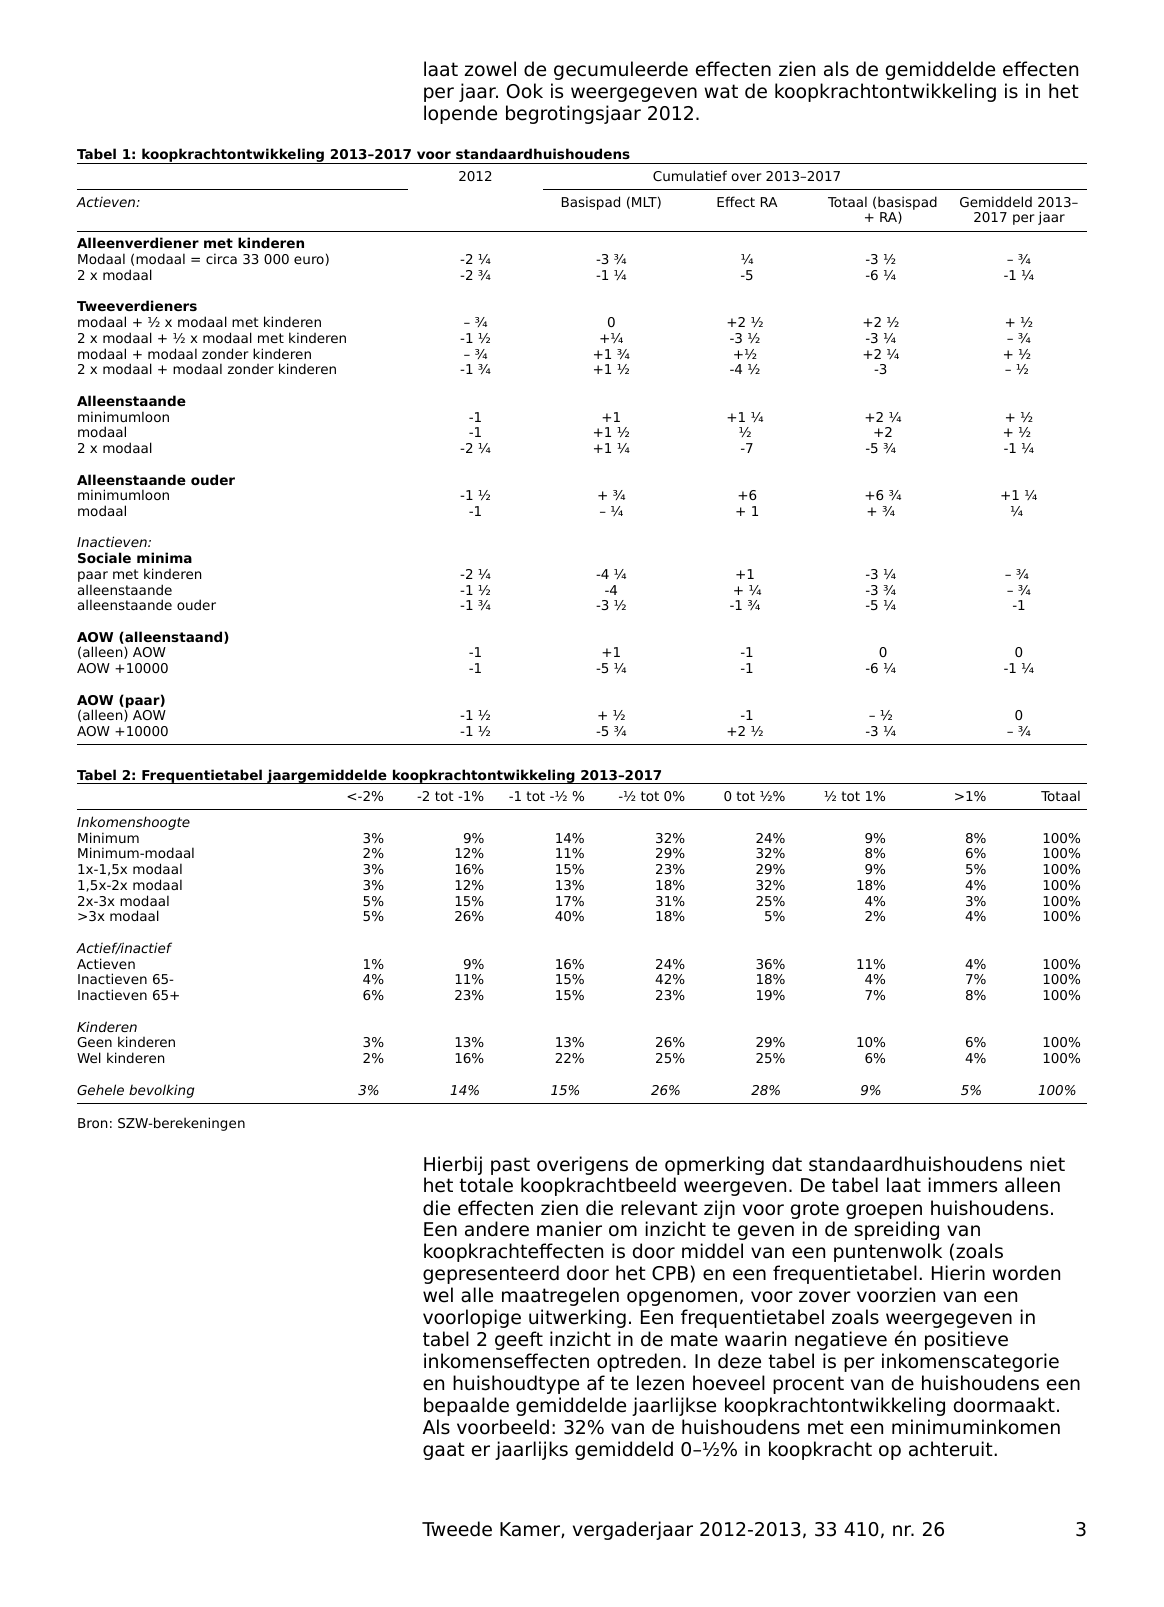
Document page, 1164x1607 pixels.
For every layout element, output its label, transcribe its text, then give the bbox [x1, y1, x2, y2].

table_cell 13% [490, 878, 591, 893]
table_cell -1 ½ [408, 331, 543, 346]
table_cell [951, 457, 1087, 472]
table_cell +¼ [543, 331, 679, 346]
table_cell [815, 457, 951, 472]
table_cell Inkomenshoogte [77, 810, 289, 831]
table_cell Alleenverdiener met kinderen [77, 232, 407, 252]
table_cell 16% [490, 956, 591, 972]
table_cell – ¾ [951, 567, 1087, 582]
table_cell 1% [289, 956, 390, 972]
table_cell >1% [892, 784, 992, 809]
table_cell -1 ¼ [951, 268, 1087, 283]
table_cell – ¾ [951, 252, 1087, 268]
table_cell [691, 810, 791, 831]
table_cell 14% [390, 1082, 490, 1103]
table_cell [679, 520, 815, 535]
table_cell -4 [543, 583, 679, 598]
table_cell [543, 378, 679, 394]
table_cell 13% [390, 1035, 490, 1051]
table_cell – ¼ [543, 504, 679, 519]
table_cell 5% [691, 909, 791, 925]
table_cell -1 ½ [408, 488, 543, 504]
table_cell paar met kinderen [77, 567, 407, 582]
table_cell [543, 693, 679, 708]
table_cell [408, 299, 543, 315]
table_cell 32% [691, 878, 791, 893]
table_cell Geen kinderen [77, 1035, 289, 1051]
table_cell -1 [679, 708, 815, 724]
table_cell +1 [543, 645, 679, 661]
table_cell +1 ¼ [679, 409, 815, 425]
table_cell [892, 810, 992, 831]
table_cell [490, 941, 591, 956]
table_cell + 1 [679, 504, 815, 519]
table_cell [815, 232, 951, 252]
table_cell -3 ½ [679, 331, 815, 346]
table_cell -1 [408, 425, 543, 441]
table_cell ¼ [679, 252, 815, 268]
table_cell [408, 378, 543, 394]
table_cell Totaal (basispad + RA) [815, 190, 951, 231]
table_cell [951, 535, 1087, 551]
table_cell 2 x modaal + ½ x modaal met kinderen [77, 331, 407, 346]
table_cell [951, 614, 1087, 629]
table_cell [408, 394, 543, 409]
table_cell + ½ [951, 315, 1087, 331]
table_cell [951, 693, 1087, 708]
table_cell [992, 1019, 1087, 1035]
table_cell [408, 614, 543, 629]
table_cell 18% [791, 878, 892, 893]
table_cell [691, 941, 791, 956]
table_cell Wel kinderen [77, 1051, 289, 1067]
table_cell (alleen) AOW [77, 708, 407, 724]
table_cell [543, 535, 679, 551]
table_cell -1 ½ [408, 708, 543, 724]
table_cell 25% [591, 1051, 691, 1067]
table_cell 2x-3x modaal [77, 894, 289, 909]
table_cell Modaal (modaal = circa 33 000 euro) [77, 252, 407, 268]
table_cell >3x modaal [77, 909, 289, 925]
table_cell 19% [691, 988, 791, 1004]
table_cell 4% [892, 878, 992, 893]
table_cell -1 [408, 409, 543, 425]
table_cell -6 ¼ [815, 268, 951, 283]
table_cell 28% [691, 1082, 791, 1103]
table_cell 15% [490, 1082, 591, 1103]
table_cell [679, 232, 815, 252]
table_cell +1 ½ [543, 425, 679, 441]
table_cell [543, 394, 679, 409]
table_cell modaal + modaal zonder kinderen [77, 346, 407, 362]
table_cell -5 ¼ [543, 661, 679, 677]
table_cell 32% [691, 846, 791, 862]
table_cell ½ tot 1% [791, 784, 892, 809]
table_cell 3% [289, 831, 390, 846]
table_cell 5% [289, 894, 390, 909]
table_cell [77, 1067, 289, 1082]
table_cell 42% [591, 972, 691, 988]
table_cell [679, 693, 815, 708]
table_cell 18% [591, 909, 691, 925]
table_cell -1 [408, 661, 543, 677]
table_cell – ¾ [408, 315, 543, 331]
table_cell 3% [289, 862, 390, 878]
table_cell +1 ½ [543, 362, 679, 378]
table_cell -1 ¼ [951, 441, 1087, 457]
table_cell -5 ¾ [543, 724, 679, 744]
table_cell [591, 1019, 691, 1035]
table_cell 8% [791, 846, 892, 862]
table_cell [390, 810, 490, 831]
table_cell [591, 1004, 691, 1019]
table_cell Alleenstaande ouder [77, 472, 407, 488]
table_cell [543, 677, 679, 692]
table_cell -2 ¾ [408, 268, 543, 283]
table_cell -5 [679, 268, 815, 283]
table_cell Inactieven 65+ [77, 988, 289, 1004]
table_cell -3 ¼ [815, 724, 951, 744]
table_cell 2012 [408, 164, 543, 231]
table_cell [679, 614, 815, 629]
table_cell [951, 630, 1087, 645]
table_cell [815, 394, 951, 409]
table_cell 5% [892, 862, 992, 878]
table_cell -3 ¼ [815, 331, 951, 346]
table_cell -1 ½ [408, 583, 543, 598]
table_cell [892, 1004, 992, 1019]
table_cell – ½ [815, 708, 951, 724]
table_cell [791, 1019, 892, 1035]
table_cell Inactieven: [77, 535, 407, 551]
table_cell -3 ¼ [815, 567, 951, 582]
table_cell 26% [591, 1082, 691, 1103]
table_cell [992, 810, 1087, 831]
table_cell Inactieven 65- [77, 972, 289, 988]
text laat zowel de gecumuleerde effecten zien als de gemiddelde effecten per jaar. Ook is weergegeven wat de koopkrachtontwikkeling is in het lopende begrotingsjaar 2012. [422, 59, 1087, 125]
table_cell 14% [490, 831, 591, 846]
table_cell [679, 551, 815, 567]
table_cell 100% [992, 988, 1087, 1004]
table_cell [490, 925, 591, 941]
table_cell 18% [591, 878, 691, 893]
table_cell +1 [543, 409, 679, 425]
table_cell -2 ¼ [408, 441, 543, 457]
table_cell +2 ½ [679, 315, 815, 331]
table_cell +1 ¼ [951, 488, 1087, 504]
table_cell [951, 299, 1087, 315]
table_cell 5% [892, 1082, 992, 1103]
table_cell -3 ¾ [543, 252, 679, 268]
table_cell -5 ¾ [815, 441, 951, 457]
table_cell + ½ [951, 425, 1087, 441]
table_cell Effect RA [679, 190, 815, 231]
table_cell [77, 457, 407, 472]
table_cell [543, 630, 679, 645]
table_cell [390, 941, 490, 956]
table_cell 4% [791, 972, 892, 988]
table_cell 2 x modaal [77, 268, 407, 283]
table_cell 24% [591, 956, 691, 972]
table_cell [691, 925, 791, 941]
table_cell -½ tot 0% [591, 784, 691, 809]
table_cell [591, 810, 691, 831]
table_cell 6% [892, 1035, 992, 1051]
table_cell 1,5x-2x modaal [77, 878, 289, 893]
table_cell [815, 299, 951, 315]
table_cell [77, 378, 407, 394]
table_cell 16% [390, 1051, 490, 1067]
table_cell 2% [289, 1051, 390, 1067]
table_cell -3 [815, 362, 951, 378]
table_cell -1 tot -½ % [490, 784, 591, 809]
table_cell Sociale minima [77, 551, 407, 567]
table_cell 100% [992, 894, 1087, 909]
table_cell [691, 1004, 791, 1019]
table_cell -1 ¾ [408, 598, 543, 614]
table_cell – ½ [951, 362, 1087, 378]
table_cell [543, 284, 679, 299]
table_cell [791, 1067, 892, 1082]
table_cell -1 ¼ [951, 661, 1087, 677]
table_cell 15% [390, 894, 490, 909]
table_cell 4% [892, 1051, 992, 1067]
table_cell [289, 1067, 390, 1082]
table_cell -1 [408, 645, 543, 661]
table_cell 24% [691, 831, 791, 846]
table_cell 10% [791, 1035, 892, 1051]
table_cell [679, 378, 815, 394]
table_cell [815, 520, 951, 535]
table_cell [77, 677, 407, 692]
table_cell Gehele bevolking [77, 1082, 289, 1103]
table_cell 22% [490, 1051, 591, 1067]
table_cell 15% [490, 862, 591, 878]
table_cell 23% [591, 862, 691, 878]
table_cell [951, 232, 1087, 252]
table_cell +2 [815, 425, 951, 441]
table_cell 4% [791, 894, 892, 909]
table_cell -3 ½ [543, 598, 679, 614]
table_cell [289, 810, 390, 831]
table_cell 9% [390, 956, 490, 972]
table_cell +2 ¼ [815, 346, 951, 362]
table_cell 12% [390, 846, 490, 862]
table_cell 0 [543, 315, 679, 331]
table_cell [408, 677, 543, 692]
table_cell [543, 299, 679, 315]
table_cell [679, 535, 815, 551]
table_cell [408, 520, 543, 535]
table_cell modaal [77, 425, 407, 441]
table_cell [992, 925, 1087, 941]
table_cell [543, 520, 679, 535]
table_cell 100% [992, 862, 1087, 878]
table_cell 2 x modaal [77, 441, 407, 457]
table_cell ¼ [951, 504, 1087, 519]
table_cell +2 ¼ [815, 409, 951, 425]
table_cell Actief/inactief [77, 941, 289, 956]
table_cell -2 tot -1% [390, 784, 490, 809]
table_cell 13% [490, 1035, 591, 1051]
table_cell + ¼ [679, 583, 815, 598]
table_cell [992, 1004, 1087, 1019]
table_cell [679, 630, 815, 645]
table_cell 29% [691, 1035, 791, 1051]
table_cell [951, 677, 1087, 692]
table_cell Bron: SZW-berekeningen [77, 1104, 1087, 1131]
table_cell [543, 551, 679, 567]
table_cell 9% [791, 862, 892, 878]
table_cell [591, 925, 691, 941]
table_cell 29% [591, 846, 691, 862]
table_cell [490, 1004, 591, 1019]
table_cell Alleenstaande [77, 394, 407, 409]
table_cell 4% [892, 909, 992, 925]
table_cell Totaal [992, 784, 1087, 809]
table_cell [791, 941, 892, 956]
table_cell 3% [289, 1082, 390, 1103]
table_cell +1 [679, 567, 815, 582]
table_cell [815, 630, 951, 645]
table_cell -4 ¼ [543, 567, 679, 582]
table_cell [951, 520, 1087, 535]
table_cell [408, 284, 543, 299]
table_cell AOW (paar) [77, 693, 407, 708]
table_cell 16% [390, 862, 490, 878]
table_cell [77, 164, 407, 189]
table_cell [679, 284, 815, 299]
table_cell [815, 677, 951, 692]
table_cell [791, 925, 892, 941]
table_cell 32% [591, 831, 691, 846]
table_cell [490, 1067, 591, 1082]
table_cell AOW +10000 [77, 661, 407, 677]
table_cell [408, 693, 543, 708]
table_cell 26% [591, 1035, 691, 1051]
table_cell 23% [390, 988, 490, 1004]
table_cell 5% [289, 909, 390, 925]
table_cell [892, 1067, 992, 1082]
table_cell minimumloon [77, 409, 407, 425]
table_cell 9% [791, 831, 892, 846]
table_cell alleenstaande ouder [77, 598, 407, 614]
table_cell 11% [390, 972, 490, 988]
table_cell 3% [892, 894, 992, 909]
table_cell [892, 1019, 992, 1035]
table_cell 0 [951, 645, 1087, 661]
table_cell [77, 925, 289, 941]
table_cell 15% [490, 972, 591, 988]
table_cell 4% [289, 972, 390, 988]
table_cell 1x-1,5x modaal [77, 862, 289, 878]
table_cell <-2% [289, 784, 390, 809]
table_cell [951, 378, 1087, 394]
table_cell -1 ¾ [408, 362, 543, 378]
table_cell 3% [289, 1035, 390, 1051]
table_cell [390, 925, 490, 941]
table_cell -1 [951, 598, 1087, 614]
table_cell 7% [791, 988, 892, 1004]
table_cell 0 [951, 708, 1087, 724]
table_cell [892, 941, 992, 956]
table_cell [992, 941, 1087, 956]
table_cell Kinderen [77, 1019, 289, 1035]
table_cell modaal + ½ x modaal met kinderen [77, 315, 407, 331]
table_cell modaal [77, 504, 407, 519]
table_cell [289, 1004, 390, 1019]
table_cell 9% [791, 1082, 892, 1103]
table_cell AOW (alleenstaand) [77, 630, 407, 645]
table_cell -2 ¼ [408, 567, 543, 582]
table_cell 100% [992, 846, 1087, 862]
table_cell [679, 394, 815, 409]
table_cell [951, 284, 1087, 299]
table_cell [77, 614, 407, 629]
table_cell Gemiddeld 2013–2017 per jaar [951, 190, 1087, 231]
table_cell [815, 693, 951, 708]
table_cell [289, 925, 390, 941]
table_cell 23% [591, 988, 691, 1004]
table_cell +1 ¼ [543, 441, 679, 457]
table_cell [815, 551, 951, 567]
table_cell -4 ½ [679, 362, 815, 378]
table_cell Actieven [77, 956, 289, 972]
table_cell +2 ½ [679, 724, 815, 744]
table_cell +½ [679, 346, 815, 362]
table_cell 15% [490, 988, 591, 1004]
table_cell [691, 1019, 791, 1035]
table_cell +6 ¾ [815, 488, 951, 504]
table_cell 100% [992, 956, 1087, 972]
table_cell [791, 1004, 892, 1019]
table_cell [951, 551, 1087, 567]
table_cell -3 ¾ [815, 583, 951, 598]
table_cell [543, 232, 679, 252]
table_cell 8% [892, 831, 992, 846]
table_cell + ¾ [543, 488, 679, 504]
table_cell – ¾ [951, 724, 1087, 744]
table_cell 100% [992, 831, 1087, 846]
table_cell +6 [679, 488, 815, 504]
table_cell -3 ½ [815, 252, 951, 268]
table_cell -1 ¾ [679, 598, 815, 614]
table_cell [815, 614, 951, 629]
table_cell 26% [390, 909, 490, 925]
table_cell 100% [992, 1051, 1087, 1067]
table_cell 40% [490, 909, 591, 925]
table_cell [490, 1019, 591, 1035]
table_cell ½ [679, 425, 815, 441]
table_cell 100% [992, 909, 1087, 925]
table_cell 100% [992, 1082, 1087, 1103]
table_header Tabel 2: Frequentietabel jaargemiddelde koopkrachtontwikkeling 2013–2017 [77, 767, 1087, 783]
table_cell [543, 457, 679, 472]
table_cell 100% [992, 972, 1087, 988]
table_cell [408, 457, 543, 472]
table_cell [591, 1067, 691, 1082]
table_cell [815, 378, 951, 394]
table_cell alleenstaande [77, 583, 407, 598]
table_cell 25% [691, 894, 791, 909]
table_cell [951, 394, 1087, 409]
table_cell -1 [408, 504, 543, 519]
table_cell Minimum [77, 831, 289, 846]
table_cell 11% [791, 956, 892, 972]
table_cell 29% [691, 862, 791, 878]
table_cell [892, 925, 992, 941]
table_cell [679, 457, 815, 472]
table_cell 8% [892, 988, 992, 1004]
table_cell [77, 784, 289, 809]
table_cell [543, 614, 679, 629]
table_cell 100% [992, 1035, 1087, 1051]
table_cell +1 ¾ [543, 346, 679, 362]
table_cell Basispad (MLT) [543, 190, 679, 231]
table_cell 31% [591, 894, 691, 909]
table_cell [408, 535, 543, 551]
table_cell 100% [992, 878, 1087, 893]
table_cell 2% [791, 909, 892, 925]
table_cell -1 ½ [408, 724, 543, 744]
table_header Tabel 1: koopkrachtontwikkeling 2013–2017 voor standaardhuishoudens [77, 147, 1087, 163]
table_cell -5 ¼ [815, 598, 951, 614]
table_cell [815, 535, 951, 551]
table_cell – ¾ [951, 331, 1087, 346]
table_cell -7 [679, 441, 815, 457]
table_cell 7% [892, 972, 992, 988]
table_cell [543, 472, 679, 488]
table_cell 6% [892, 846, 992, 862]
table_cell [992, 1067, 1087, 1082]
table_cell [390, 1067, 490, 1082]
table_cell + ½ [543, 708, 679, 724]
table_cell + ½ [951, 409, 1087, 425]
table_cell -6 ¼ [815, 661, 951, 677]
table_cell 36% [691, 956, 791, 972]
table_cell 9% [390, 831, 490, 846]
table_cell [289, 941, 390, 956]
table_cell 12% [390, 878, 490, 893]
table_cell -1 ¼ [543, 268, 679, 283]
table_cell (alleen) AOW [77, 645, 407, 661]
table_cell 4% [892, 956, 992, 972]
table_cell 3% [289, 878, 390, 893]
table_cell [490, 810, 591, 831]
table_cell 6% [791, 1051, 892, 1067]
table_cell [679, 472, 815, 488]
table_cell [408, 630, 543, 645]
table_cell [791, 810, 892, 831]
table_cell [679, 677, 815, 692]
text Hierbij past overigens de opmerking dat standaardhuishoudens niet het totale koopkrachtbeeld weergeven. De tabel laat immers alleen die effecten zien die relevant zijn voor grote groepen huishoudens. Een andere manier om inzicht te geven in de spreiding van koopkrachteffecten is door middel van een puntenwolk (zoals gepresenteerd door het CPB) en een frequentietabel. Hierin worden wel alle maatregelen opgenomen, voor zover voorzien van een voorlopige uitwerking. Een frequentietabel zoals weergegeven in tabel 2 geeft inzicht in de mate waarin negatieve én positieve inkomenseffecten optreden. In deze tabel is per inkomenscategorie en huishoudtype af te lezen hoeveel procent van de huishoudens een bepaalde gemiddelde jaarlijkse koopkrachtontwikkeling doormaakt. Als voorbeeld: 32% van de huishoudens met een minimuminkomen gaat er jaarlijks gemiddeld 0–½% in koopkracht op achteruit. [422, 1153, 1087, 1461]
table_cell 2 x modaal + modaal zonder kinderen [77, 362, 407, 378]
table_cell [77, 1004, 289, 1019]
table_cell Minimum-modaal [77, 846, 289, 862]
table_cell -2 ¼ [408, 252, 543, 268]
table_cell [408, 472, 543, 488]
table_cell +2 ½ [815, 315, 951, 331]
table_cell [815, 284, 951, 299]
table_cell [951, 164, 1087, 189]
table_cell [591, 941, 691, 956]
table_cell [408, 551, 543, 567]
table_cell [77, 520, 407, 535]
table_cell 25% [691, 1051, 791, 1067]
table_cell – ¾ [951, 583, 1087, 598]
table_cell [691, 1067, 791, 1082]
table_cell – ¾ [408, 346, 543, 362]
table_cell AOW +10000 [77, 724, 407, 744]
table_cell Cumulatief over 2013–2017 [543, 164, 951, 189]
table_cell -1 [679, 661, 815, 677]
table_cell [951, 472, 1087, 488]
table_cell 17% [490, 894, 591, 909]
table_cell [408, 232, 543, 252]
table_cell [390, 1004, 490, 1019]
table_cell [77, 284, 407, 299]
table_cell [815, 472, 951, 488]
table_cell minimumloon [77, 488, 407, 504]
table_cell Actieven: [77, 190, 407, 231]
table_cell Tweeverdieners [77, 299, 407, 315]
table_cell 18% [691, 972, 791, 988]
table_cell 11% [490, 846, 591, 862]
table_cell [390, 1019, 490, 1035]
table_cell + ½ [951, 346, 1087, 362]
table_cell [679, 299, 815, 315]
table_cell 2% [289, 846, 390, 862]
table_cell + ¾ [815, 504, 951, 519]
table_cell 0 [815, 645, 951, 661]
table_cell [289, 1019, 390, 1035]
table_cell 6% [289, 988, 390, 1004]
table_cell -1 [679, 645, 815, 661]
table_cell 0 tot ½% [691, 784, 791, 809]
